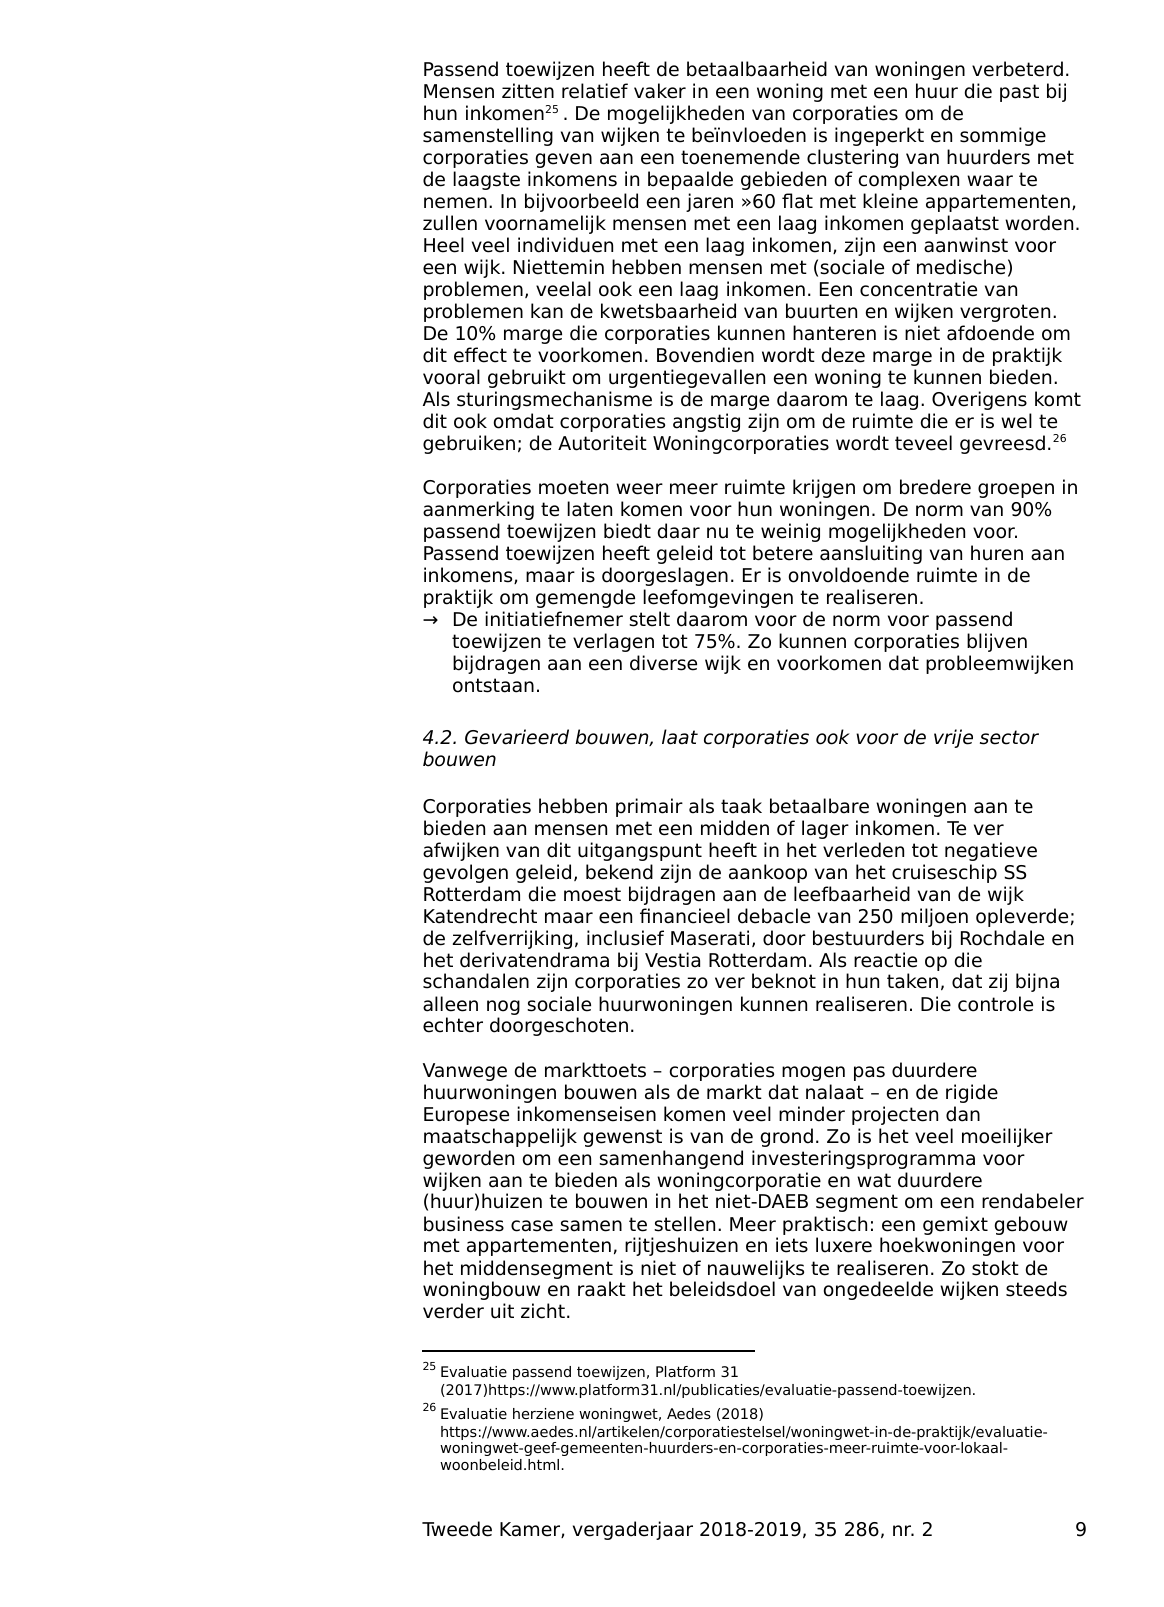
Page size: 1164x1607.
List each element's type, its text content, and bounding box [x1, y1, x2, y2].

text Corporaties hebben primair als taak betaalbare woningen aan te bieden aan mensen met een midden of lager inkomen. Te ver afwijken van dit uitgangspunt heeft in het verleden tot negatieve gevolgen geleid, bekend zijn de aankoop van het cruiseschip SS Rotterdam die moest bijdragen aan de leefbaarheid van de wijk Katendrecht maar een financieel debacle van 250 miljoen opleverde; de zelfverrijking, inclusief Maserati, door bestuurders bij Rochdale en het derivatendrama bij Vestia Rotterdam. Als reactie op die schandalen zijn corporaties zo ver beknot in hun taken, dat zij bijna alleen nog sociale huurwoningen kunnen realiseren. Die controle is echter doorgeschoten. [422, 796, 1087, 1037]
text Vanwege de markttoets – corporaties mogen pas duurdere huurwoningen bouwen als de markt dat nalaat – en de rigide Europese inkomenseisen komen veel minder projecten dan maatschappelijk gewenst is van de grond. Zo is het veel moeilijker geworden om een samenhangend investeringsprogramma voor wijken aan te bieden als woningcorporatie en wat duurdere (huur)huizen te bouwen in het niet-DAEB segment om een rendabeler business case samen te stellen. Meer praktisch: een gemixt gebouw met appartementen, rijtjeshuizen en iets luxere hoekwoningen voor het middensegment is niet of nauwelijks te realiseren. Zo stokt de woningbouw en raakt het beleidsdoel van ongedeelde wijken steeds verder uit zicht. [422, 1059, 1087, 1323]
text Evaluatie passend toewijzen, Platform 31 (2017)https://www.platform31.nl/publicaties/evaluatie-passend-toewijzen. [422, 1360, 1087, 1399]
text → De initiatiefnemer stelt daarom voor de norm voor passend toewijzen te verlagen tot 75%. Zo kunnen corporaties blijven bijdragen aan een diverse wijk en voorkomen dat probleemwijken ontstaan. [422, 609, 1087, 697]
text Passend toewijzen heeft de betaalbaarheid van woningen verbeterd. Mensen zitten relatief vaker in een woning met een huur die past bij hun inkomen. De mogelijkheden van corporaties om de samenstelling van wijken te beïnvloeden is ingeperkt en sommige corporaties geven aan een toenemende clustering van huurders met de laagste inkomens in bepaalde gebieden of complexen waar te nemen. In bijvoorbeeld een jaren »60 flat met kleine appartementen, zullen voornamelijk mensen met een laag inkomen geplaatst worden. Heel veel individuen met een laag inkomen, zijn een aanwinst voor een wijk. Niettemin hebben mensen met (sociale of medische) problemen, veelal ook een laag inkomen. Een concentratie van problemen kan de kwetsbaarheid van buurten en wijken vergroten. De 10% marge die corporaties kunnen hanteren is niet afdoende om dit effect te voorkomen. Bovendien wordt deze marge in de praktijk vooral gebruikt om urgentiegevallen een woning te kunnen bieden. Als sturingsmechanisme is de marge daarom te laag. Overigens komt dit ook omdat corporaties angstig zijn om de ruimte die er is wel te gebruiken; de Autoriteit Woningcorporaties wordt teveel gevreesd. [422, 59, 1087, 455]
subtitle 4.2. Gevarieerd bouwen, laat corporaties ook voor de vrije sector bouwen [422, 727, 1087, 771]
text Corporaties moeten weer meer ruimte krijgen om bredere groepen in aanmerking te laten komen voor hun woningen. De norm van 90% passend toewijzen biedt daar nu te weinig mogelijkheden voor. Passend toewijzen heeft geleid tot betere aansluiting van huren aan inkomens, maar is doorgeslagen. Er is onvoldoende ruimte in de praktijk om gemengde leefomgevingen te realiseren. [422, 477, 1087, 609]
text Evaluatie herziene woningwet, Aedes (2018) https://www.aedes.nl/artikelen/corporatiestelsel/woningwet-in-de-praktijk/evaluatie-woningwet-geef-gemeenten-huurders-en-corporaties-meer-ruimte-voor-lokaal-woonbeleid.html. [422, 1402, 1087, 1474]
